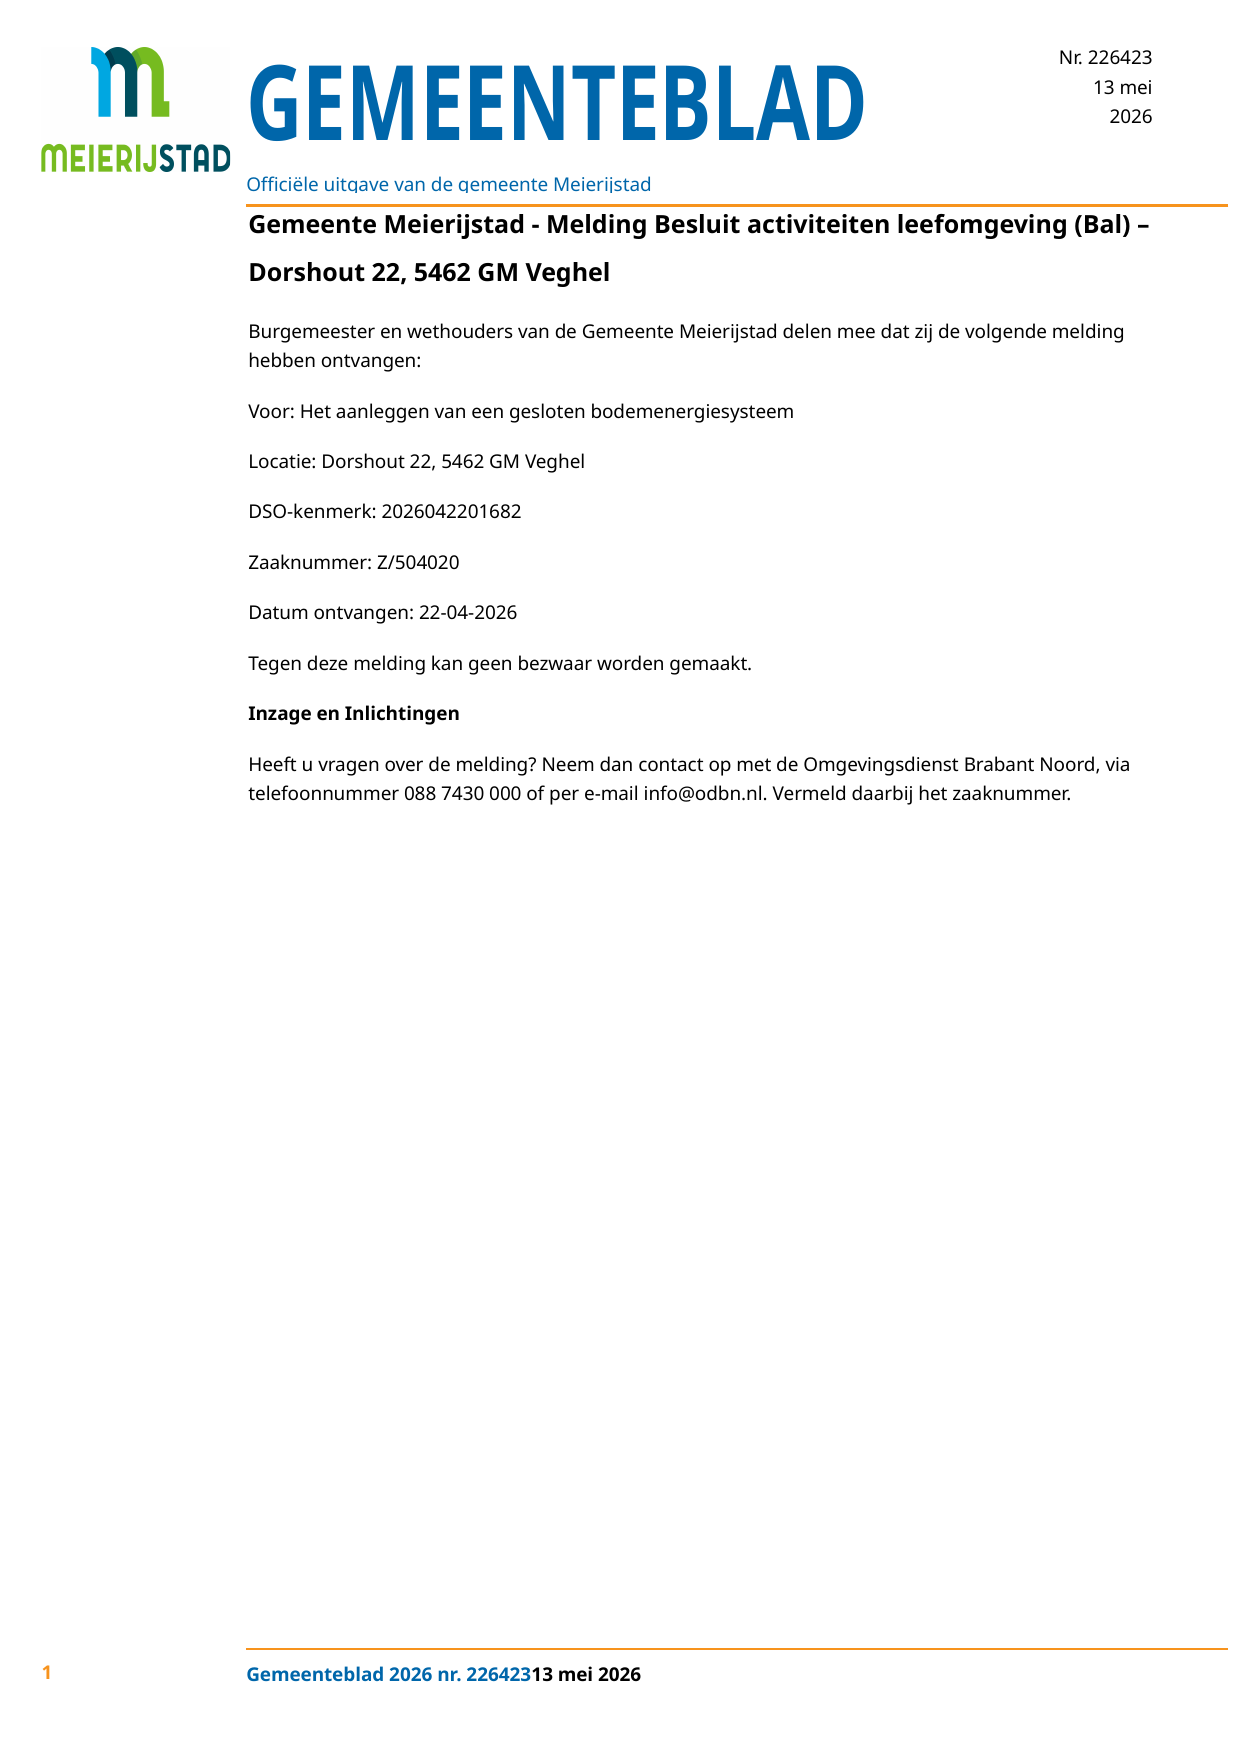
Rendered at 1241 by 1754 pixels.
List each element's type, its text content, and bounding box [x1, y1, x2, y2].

text DSO-kenmerk: 2026042201682 [248, 499, 1152, 524]
text Tegen deze melding kan geen bezwaar worden gemaakt. [248, 650, 1152, 676]
text Datum ontvangen: 22-04-2026 [248, 599, 1152, 625]
text Zaaknummer: Z/504020 [248, 549, 1152, 575]
picture [41, 47, 231, 172]
text Gemeente Meierijstad - Melding Besluit activiteiten leefomgeving (Bal) – Dorshout 22, 5462 GM Veghel [248, 207, 1152, 288]
text Voor: Het aanleggen van een gesloten bodemenergiesysteem [248, 398, 1152, 424]
text Inzage en Inlichtingen [248, 700, 1152, 726]
text Heeft u vragen over de melding? Neem dan contact op met de Omgevingsdienst Brabant Noord, via telefoonnummer 088 7430 000 of per e-mail info@odbn.nl. Vermeld daarbij het zaaknummer. [248, 751, 1152, 806]
text Burgemeester en wethouders van de Gemeente Meierijstad delen mee dat zij de volgende melding hebben ontvangen: [248, 318, 1152, 373]
text Locatie: Dorshout 22, 5462 GM Veghel [248, 448, 1152, 474]
